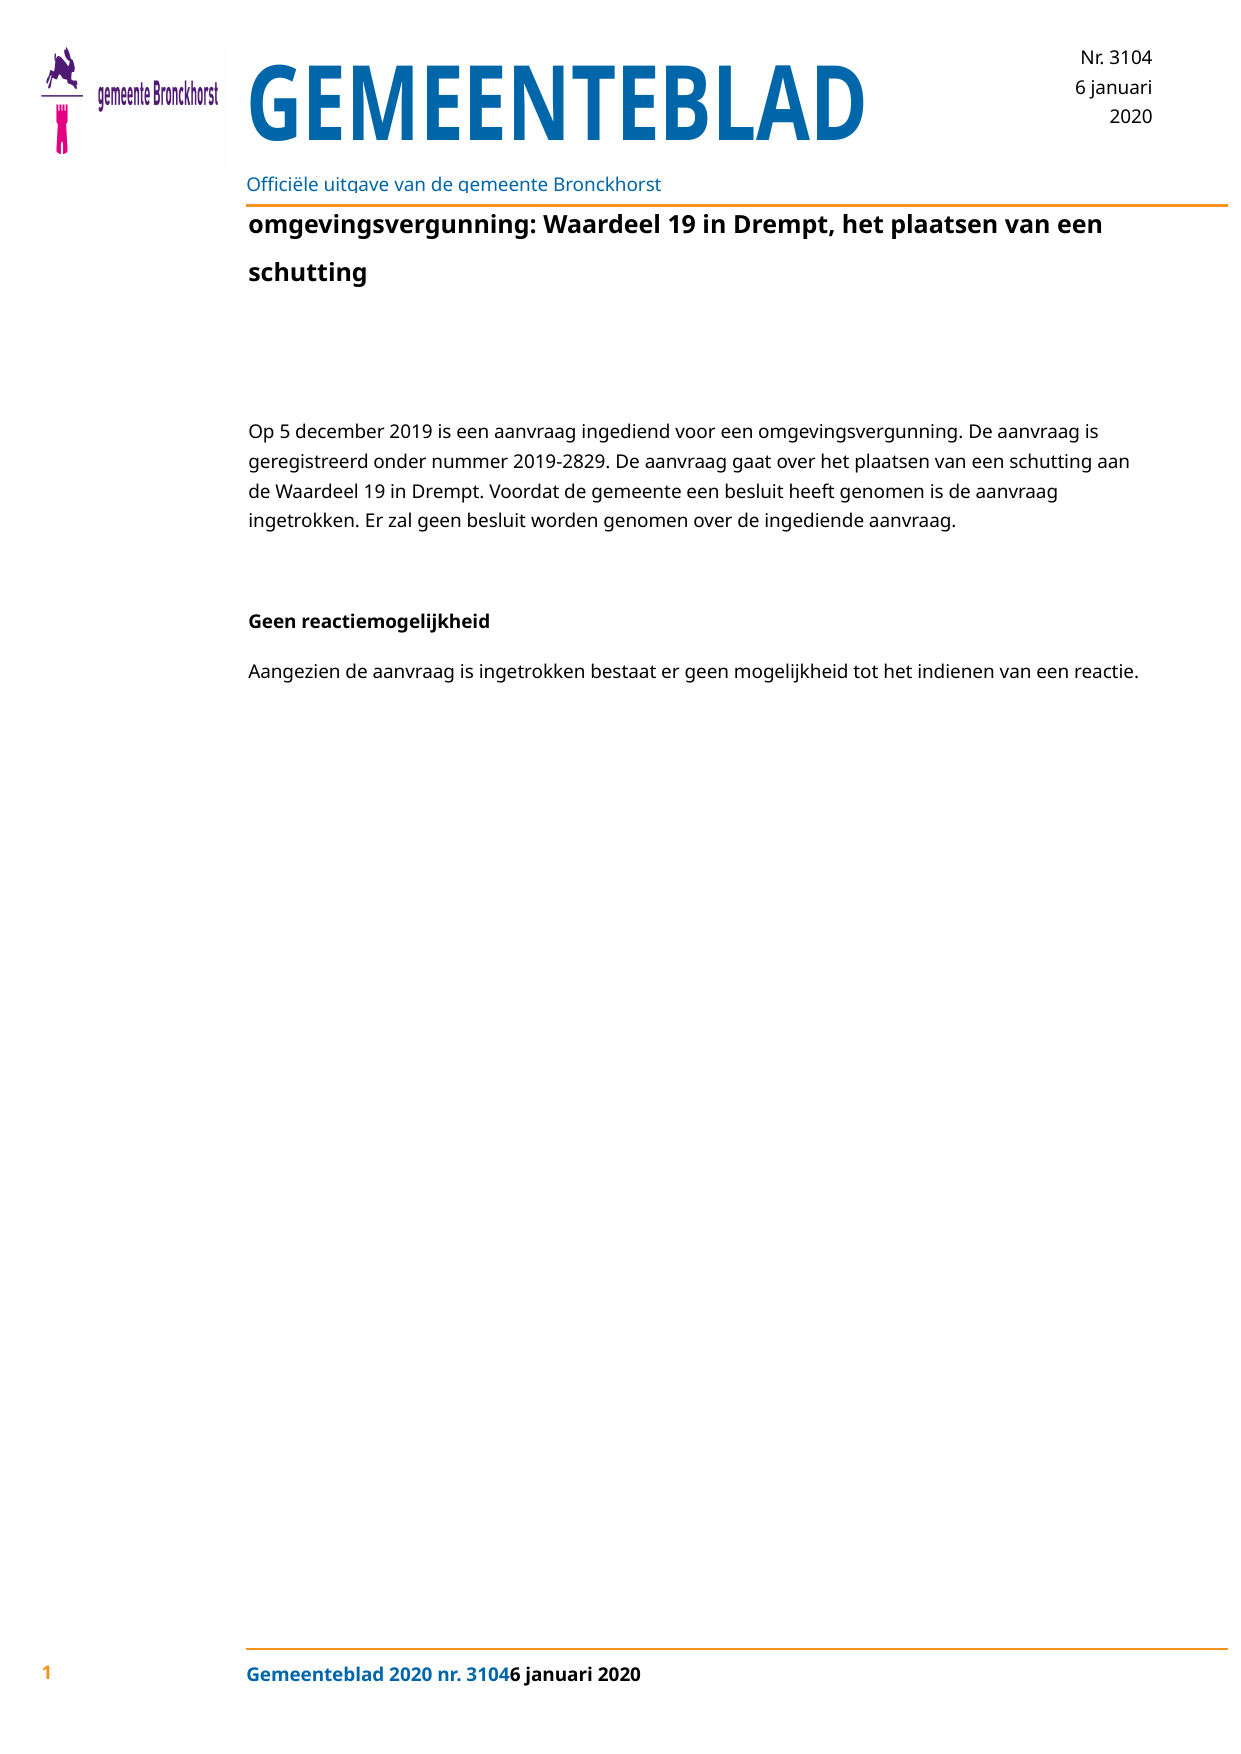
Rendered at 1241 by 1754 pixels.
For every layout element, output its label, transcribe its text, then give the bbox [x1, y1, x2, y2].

text Aangezien de aanvraag is ingetrokken bestaat er geen mogelijkheid tot het indienen van een reactie. [248, 659, 1152, 684]
text Op 5 december 2019 is een aanvraag ingediend voor een omgevingsvergunning. De aanvraag is geregistreerd onder nummer 2019-2829. De aanvraag gaat over het plaatsen van een schutting aan de Waardeel 19 in Drempt. Voordat de gemeente een besluit heeft genomen is de aanvraag ingetrokken. Er zal geen besluit worden genomen over de ingediende aanvraag. [248, 419, 1152, 533]
text omgevingsvergunning: Waardeel 19 in Drempt, het plaatsen van een schutting [248, 207, 1152, 288]
picture [41, 47, 231, 172]
text Geen reactiemogelijkheid [248, 608, 1152, 634]
